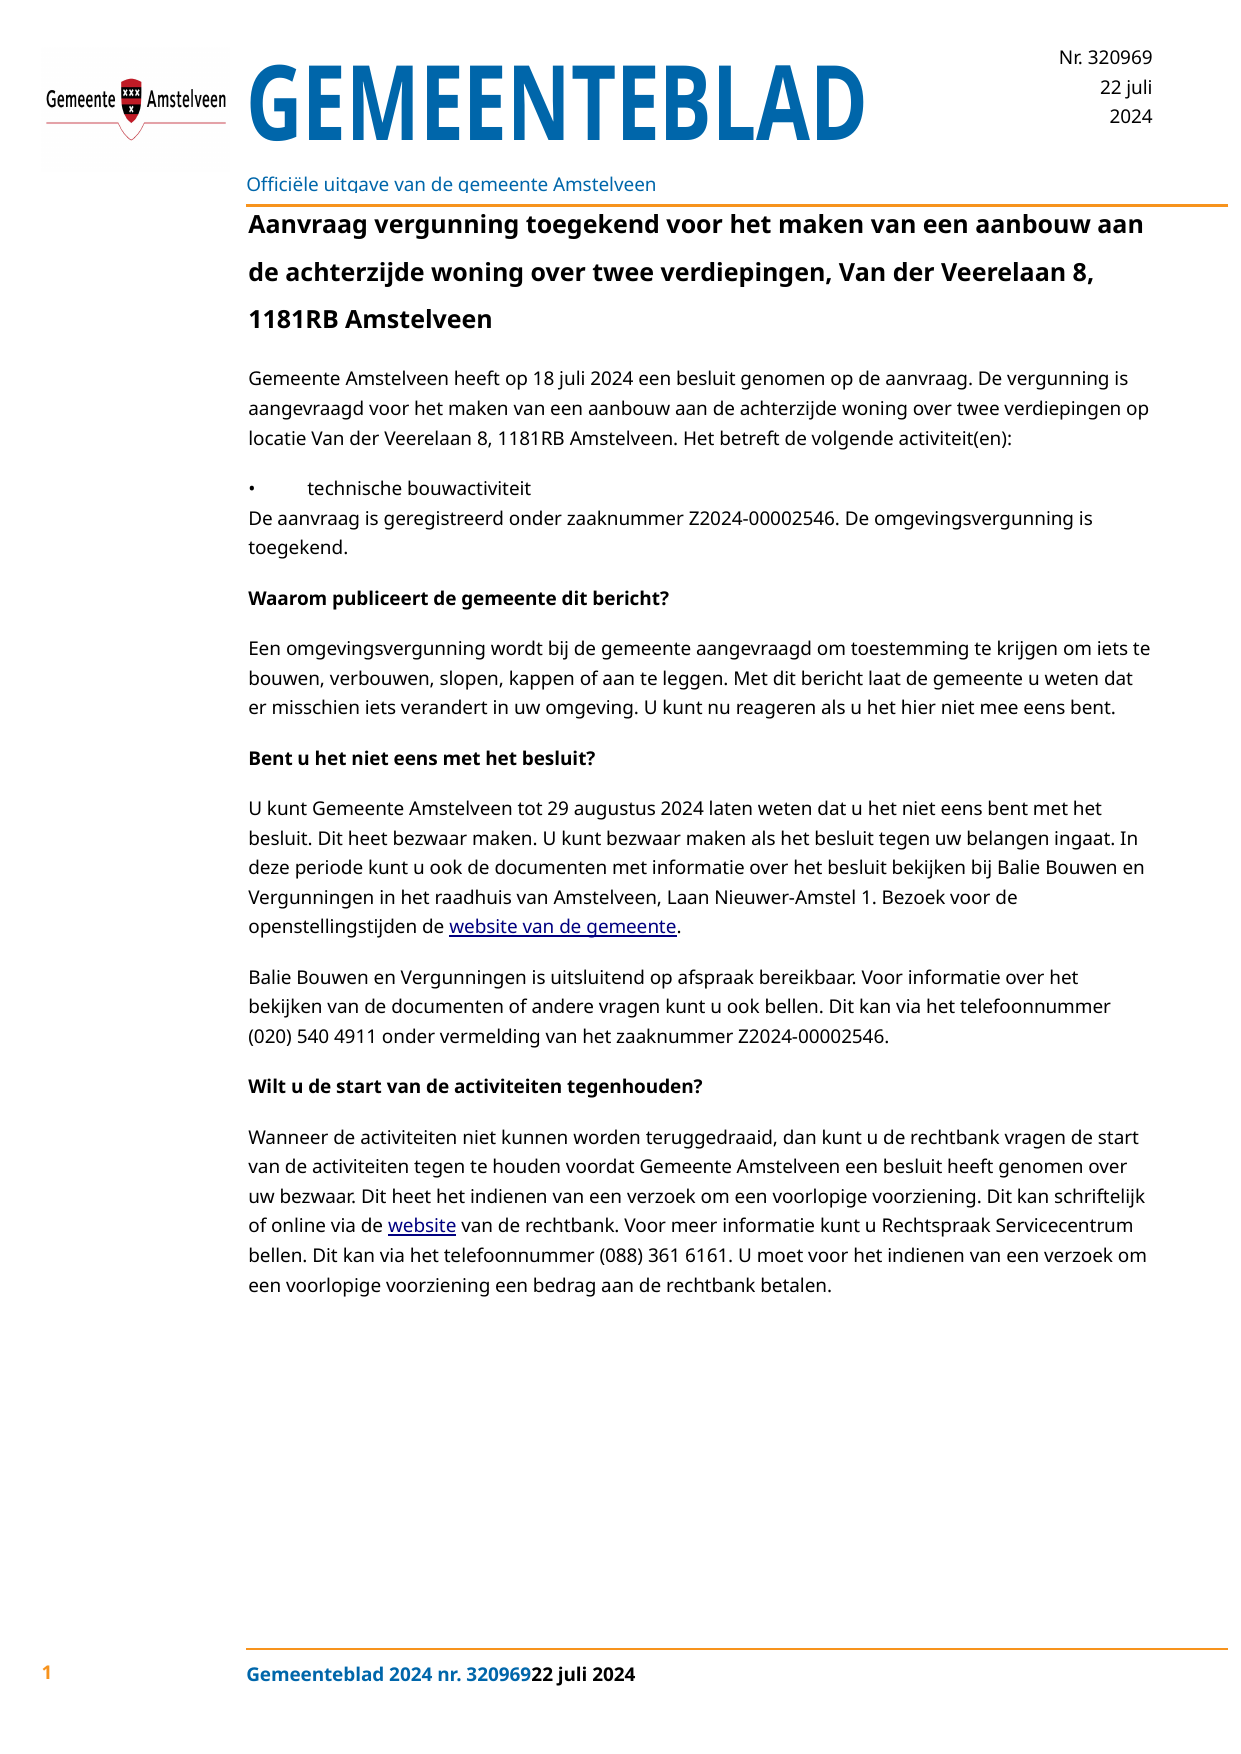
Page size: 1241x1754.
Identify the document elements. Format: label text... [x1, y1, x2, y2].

text Gemeente Amstelveen heeft op 18 juli 2024 een besluit genomen op de aanvraag. De vergunning is aangevraagd voor het maken van een aanbouw aan de achterzijde woning over twee verdiepingen op locatie Van der Veerelaan 8, 1181RB Amstelveen. Het betreft de volgende activiteit(en): [248, 366, 1152, 450]
text Wilt u de start van de activiteiten tegenhouden? [248, 1073, 1152, 1099]
text De aanvraag is geregistreerd onder zaaknummer Z2024-00002546. De omgevingsvergunning is toegekend. [248, 505, 1152, 560]
text Waarom publiceert de gemeente dit bericht? [248, 585, 1152, 610]
text Bent u het niet eens met het besluit? [248, 745, 1152, 770]
text Balie Bouwen en Vergunningen is uitsluitend op afspraak bereikbaar. Voor informatie over het bekijken van de documenten of andere vragen kunt u ook bellen. Dit kan via het telefoonnummer (020) 540 4911 onder vermelding van het zaaknummer Z2024-00002546. [248, 964, 1152, 1049]
text U kunt Gemeente Amstelveen tot 29 augustus 2024 laten weten dat u het niet eens bent met het besluit. Dit heet bezwaar maken. U kunt bezwaar maken als het besluit tegen uw belangen ingaat. In deze periode kunt u ook de documenten met informatie over het besluit bekijken bij Balie Bouwen en Vergunningen in het raadhuis van Amstelveen, Laan Nieuwer-Amstel 1. Bezoek voor de openstellingstijden de website van de gemeente. [248, 795, 1152, 939]
text Wanneer de activiteiten niet kunnen worden teruggedraaid, dan kunt u de rechtbank vragen de start van de activiteiten tegen te houden voordat Gemeente Amstelveen een besluit heeft genomen over uw bezwaar. Dit heet het indienen van een verzoek om een voorlopige voorziening. Dit kan schriftelijk of online via de website van de rechtbank. Voor meer informatie kunt u Rechtspraak Servicecentrum bellen. Dit kan via het telefoonnummer (088) 361 6161. U moet voor het indienen van een verzoek om een voorlopige voorziening een bedrag aan de rechtbank betalen. [248, 1124, 1152, 1297]
picture [41, 47, 231, 172]
text Aanvraag vergunning toegekend voor het maken van een aanbouw aan de achterzijde woning over twee verdiepingen, Van der Veerelaan 8, 1181RB Amstelveen [248, 207, 1152, 336]
text Een omgevingsvergunning wordt bij de gemeente aangevraagd om toestemming te krijgen om iets te bouwen, verbouwen, slopen, kappen of aan te leggen. Met dit bericht laat de gemeente u weten dat er misschien iets verandert in uw omgeving. U kunt nu reageren als u het hier niet mee eens bent. [248, 635, 1152, 720]
list technische bouwactiviteit [248, 475, 1152, 501]
